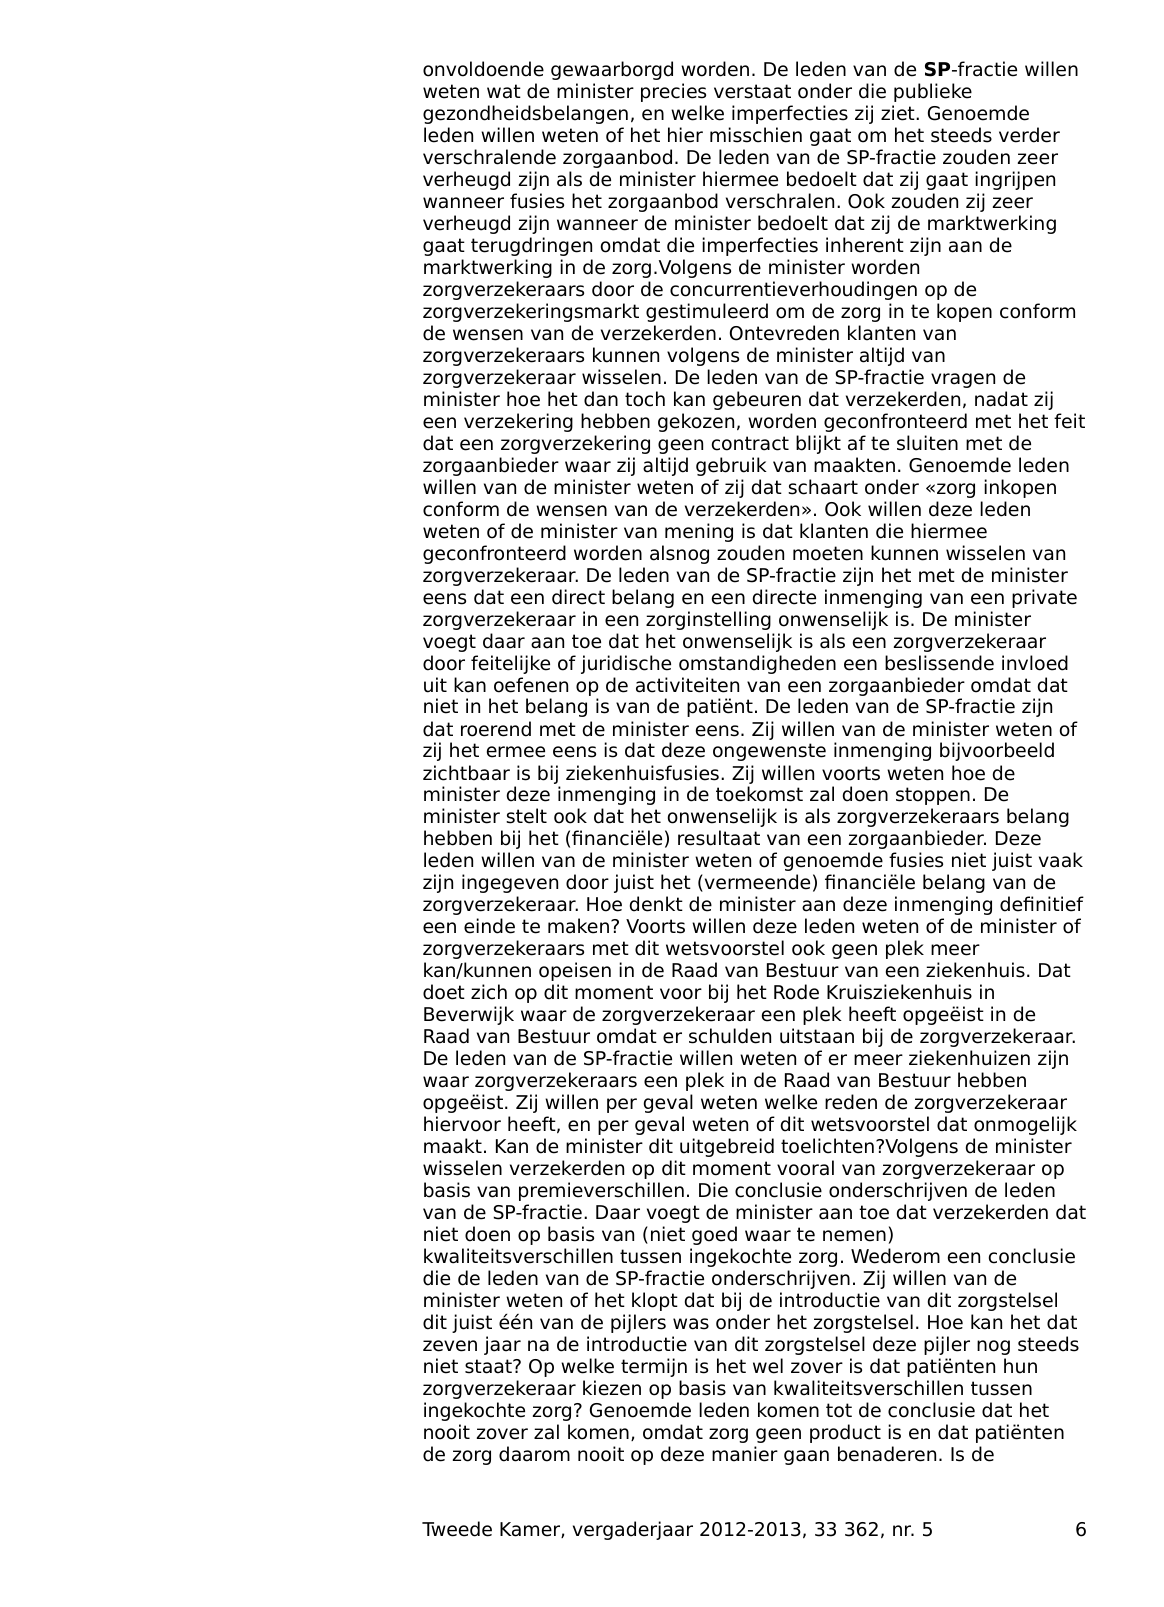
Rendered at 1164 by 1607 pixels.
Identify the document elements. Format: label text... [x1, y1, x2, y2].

text onvoldoende gewaarborgd worden. De leden van de SP-fractie willen weten wat de minister precies verstaat onder die publieke gezondheidsbelangen, en welke imperfecties zij ziet. Genoemde leden willen weten of het hier misschien gaat om het steeds verder verschralende zorgaanbod. De leden van de SP-fractie zouden zeer verheugd zijn als de minister hiermee bedoelt dat zij gaat ingrijpen wanneer fusies het zorgaanbod verschralen. Ook zouden zij zeer verheugd zijn wanneer de minister bedoelt dat zij de marktwerking gaat terugdringen omdat die imperfecties inherent zijn aan de marktwerking in de zorg.Volgens de minister worden zorgverzekeraars door de concurrentieverhoudingen op de zorgverzekeringsmarkt gestimuleerd om de zorg in te kopen conform de wensen van de verzekerden. Ontevreden klanten van zorgverzekeraars kunnen volgens de minister altijd van zorgverzekeraar wisselen. De leden van de SP-fractie vragen de minister hoe het dan toch kan gebeuren dat verzekerden, nadat zij een verzekering hebben gekozen, worden geconfronteerd met het feit dat een zorgverzekering geen contract blijkt af te sluiten met de zorgaanbieder waar zij altijd gebruik van maakten. Genoemde leden willen van de minister weten of zij dat schaart onder «zorg inkopen conform de wensen van de verzekerden». Ook willen deze leden weten of de minister van mening is dat klanten die hiermee geconfronteerd worden alsnog zouden moeten kunnen wisselen van zorgverzekeraar. De leden van de SP-fractie zijn het met de minister eens dat een direct belang en een directe inmenging van een private zorgverzekeraar in een zorginstelling onwenselijk is. De minister voegt daar aan toe dat het onwenselijk is als een zorgverzekeraar door feitelijke of juridische omstandigheden een beslissende invloed uit kan oefenen op de activiteiten van een zorgaanbieder omdat dat niet in het belang is van de patiënt. De leden van de SP-fractie zijn dat roerend met de minister eens. Zij willen van de minister weten of zij het ermee eens is dat deze ongewenste inmenging bijvoorbeeld zichtbaar is bij ziekenhuisfusies. Zij willen voorts weten hoe de minister deze inmenging in de toekomst zal doen stoppen. De minister stelt ook dat het onwenselijk is als zorgverzekeraars belang hebben bij het (financiële) resultaat van een zorgaanbieder. Deze leden willen van de minister weten of genoemde fusies niet juist vaak zijn ingegeven door juist het (vermeende) financiële belang van de zorgverzekeraar. Hoe denkt de minister aan deze inmenging definitief een einde te maken? Voorts willen deze leden weten of de minister of zorgverzekeraars met dit wetsvoorstel ook geen plek meer kan/kunnen opeisen in de Raad van Bestuur van een ziekenhuis. Dat doet zich op dit moment voor bij het Rode Kruisziekenhuis in Beverwijk waar de zorgverzekeraar een plek heeft opgeëist in de Raad van Bestuur omdat er schulden uitstaan bij de zorgverzekeraar. De leden van de SP-fractie willen weten of er meer ziekenhuizen zijn waar zorgverzekeraars een plek in de Raad van Bestuur hebben opgeëist. Zij willen per geval weten welke reden de zorgverzekeraar hiervoor heeft, en per geval weten of dit wetsvoorstel dat onmogelijk maakt. Kan de minister dit uitgebreid toelichten?Volgens de minister wisselen verzekerden op dit moment vooral van zorgverzekeraar op basis van premieverschillen. Die conclusie onderschrijven de leden van de SP-fractie. Daar voegt de minister aan toe dat verzekerden dat niet doen op basis van (niet goed waar te nemen) kwaliteitsverschillen tussen ingekochte zorg. Wederom een conclusie die de leden van de SP-fractie onderschrijven. Zij willen van de minister weten of het klopt dat bij de introductie van dit zorgstelsel dit juist één van de pijlers was onder het zorgstelsel. Hoe kan het dat zeven jaar na de introductie van dit zorgstelsel deze pijler nog steeds niet staat? Op welke termijn is het wel zover is dat patiënten hun zorgverzekeraar kiezen op basis van kwaliteitsverschillen tussen ingekochte zorg? Genoemde leden komen tot de conclusie dat het nooit zover zal komen, omdat zorg geen product is en dat patiënten de zorg daarom nooit op deze manier gaan benaderen. Is de [422, 59, 1087, 1466]
